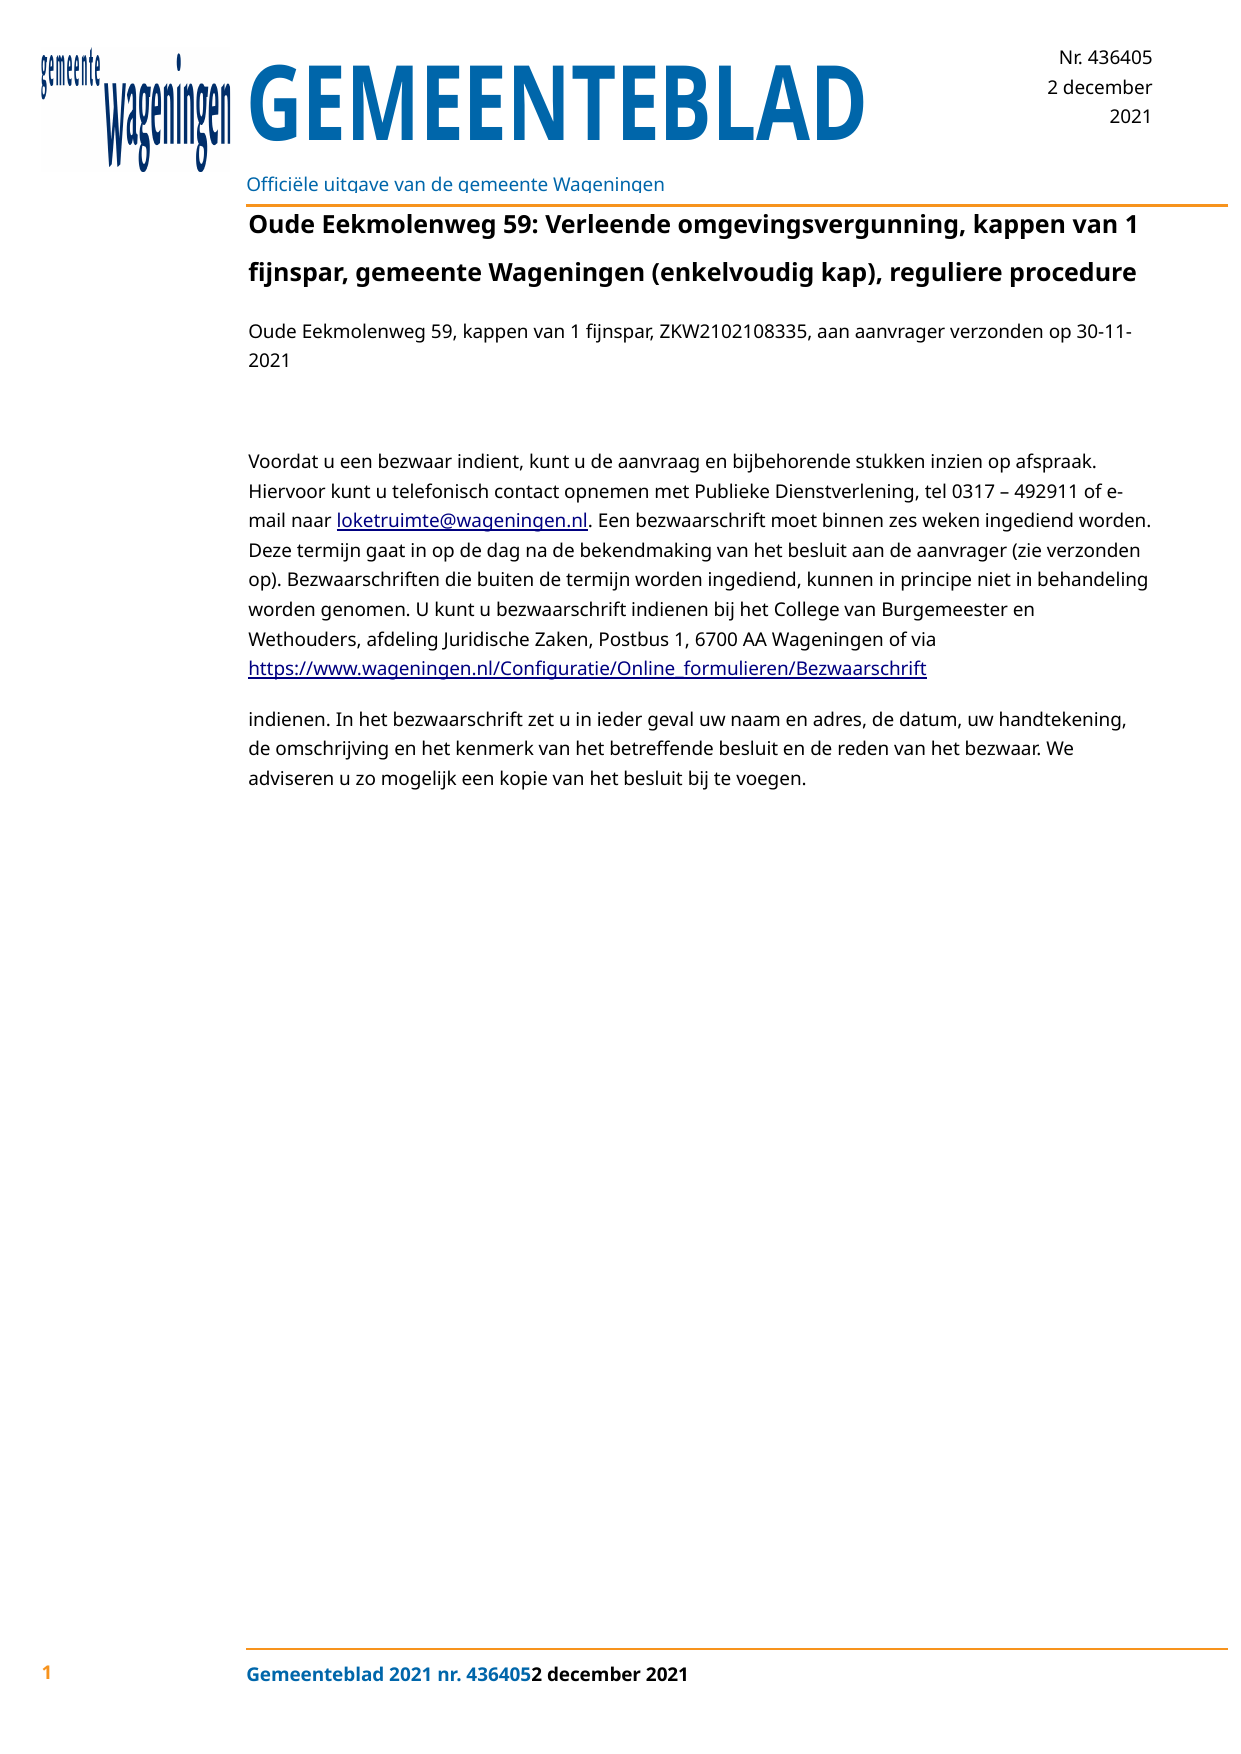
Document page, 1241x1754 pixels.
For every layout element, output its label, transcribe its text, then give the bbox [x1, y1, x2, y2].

text Oude Eekmolenweg 59, kappen van 1 fijnspar, ZKW2102108335, aan aanvrager verzonden op 30-11-2021 [248, 318, 1152, 373]
text indienen. In het bezwaarschrift zet u in ieder geval uw naam en adres, de datum, uw handtekening, de omschrijving en het kenmerk van het betreffende besluit en de reden van het bezwaar. We adviseren u zo mogelijk een kopie van het besluit bij te voegen. [248, 706, 1152, 791]
text Voordat u een bezwaar indient, kunt u de aanvraag en bijbehorende stukken inzien op afspraak. Hiervoor kunt u telefonisch contact opnemen met Publieke Dienstverlening, tel 0317 – 492911 of e-mail naar loketruimte@wageningen.nl. Een bezwaarschrift moet binnen zes weken ingediend worden. Deze termijn gaat in op de dag na de bekendmaking van het besluit aan de aanvrager (zie verzonden op). Bezwaarschriften die buiten de termijn worden ingediend, kunnen in principe niet in behandeling worden genomen. U kunt u bezwaarschrift indienen bij het College van Burgemeester en Wethouders, afdeling Juridische Zaken, Postbus 1, 6700 AA Wageningen of via https://www.wageningen.nl/Configuratie/Online_formulieren/Bezwaarschrift [248, 448, 1152, 681]
text Oude Eekmolenweg 59: Verleende omgevingsvergunning, kappen van 1 fijnspar, gemeente Wageningen (enkelvoudig kap), reguliere procedure [248, 207, 1152, 288]
picture [41, 47, 231, 172]
